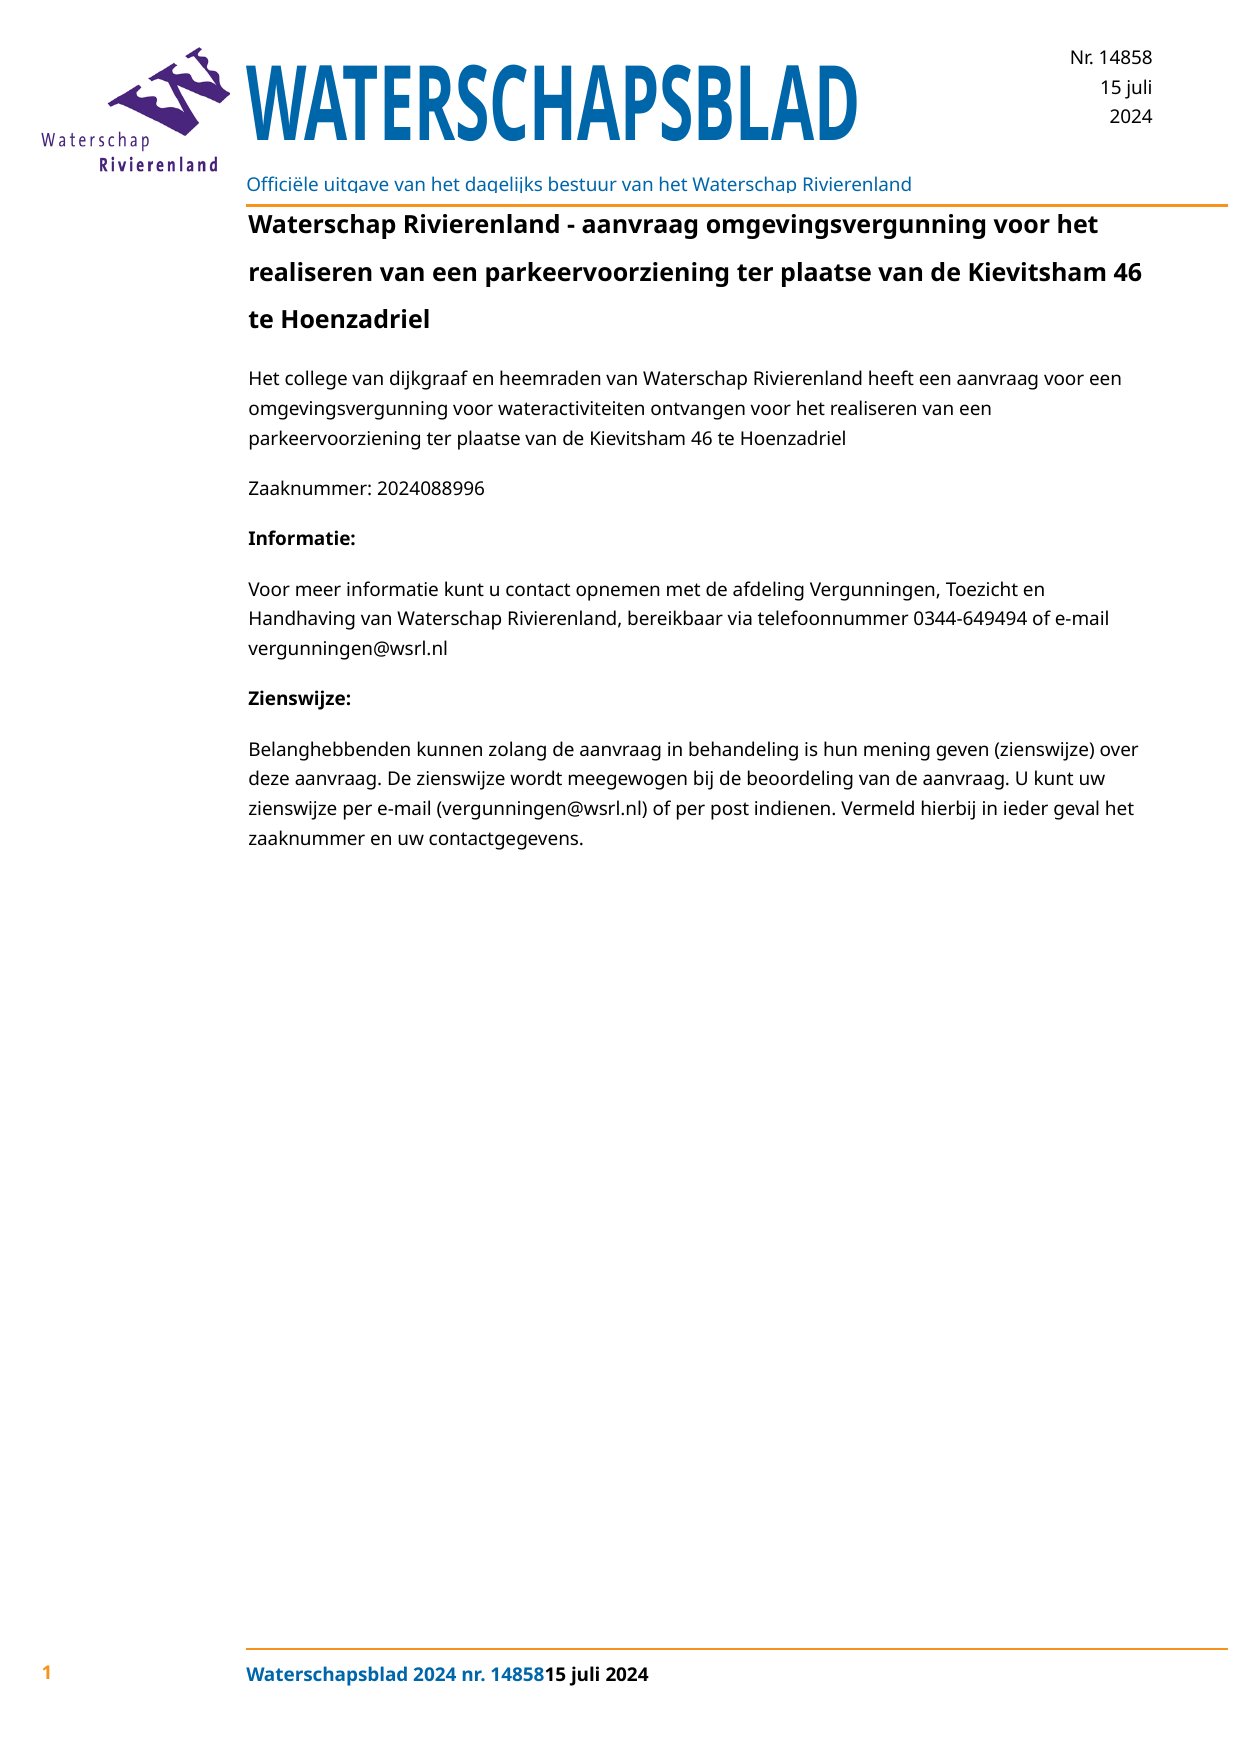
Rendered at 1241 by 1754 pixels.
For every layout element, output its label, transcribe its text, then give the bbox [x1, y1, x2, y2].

text Zienswijze: [248, 686, 1152, 711]
text Zaaknummer: 2024088996 [248, 475, 1152, 501]
text Waterschap Rivierenland - aanvraag omgevingsvergunning voor het realiseren van een parkeervoorziening ter plaatse van de Kievitsham 46 te Hoenzadriel [248, 207, 1152, 336]
picture [41, 47, 231, 172]
text Voor meer informatie kunt u contact opnemen met de afdeling Vergunningen, Toezicht en Handhaving van Waterschap Rivierenland, bereikbaar via telefoonnummer 0344-649494 of e-mail vergunningen@wsrl.nl [248, 576, 1152, 661]
text Het college van dijkgraaf en heemraden van Waterschap Rivierenland heeft een aanvraag voor een omgevingsvergunning voor wateractiviteiten ontvangen voor het realiseren van een parkeervoorziening ter plaatse van de Kievitsham 46 te Hoenzadriel [248, 366, 1152, 450]
text Belanghebbenden kunnen zolang de aanvraag in behandeling is hun mening geven (zienswijze) over deze aanvraag. De zienswijze wordt meegewogen bij de beoordeling van de aanvraag. U kunt uw zienswijze per e-mail (vergunningen@wsrl.nl) of per post indienen. Vermeld hierbij in ieder geval het zaaknummer en uw contactgegevens. [248, 736, 1152, 850]
text Informatie: [248, 526, 1152, 551]
